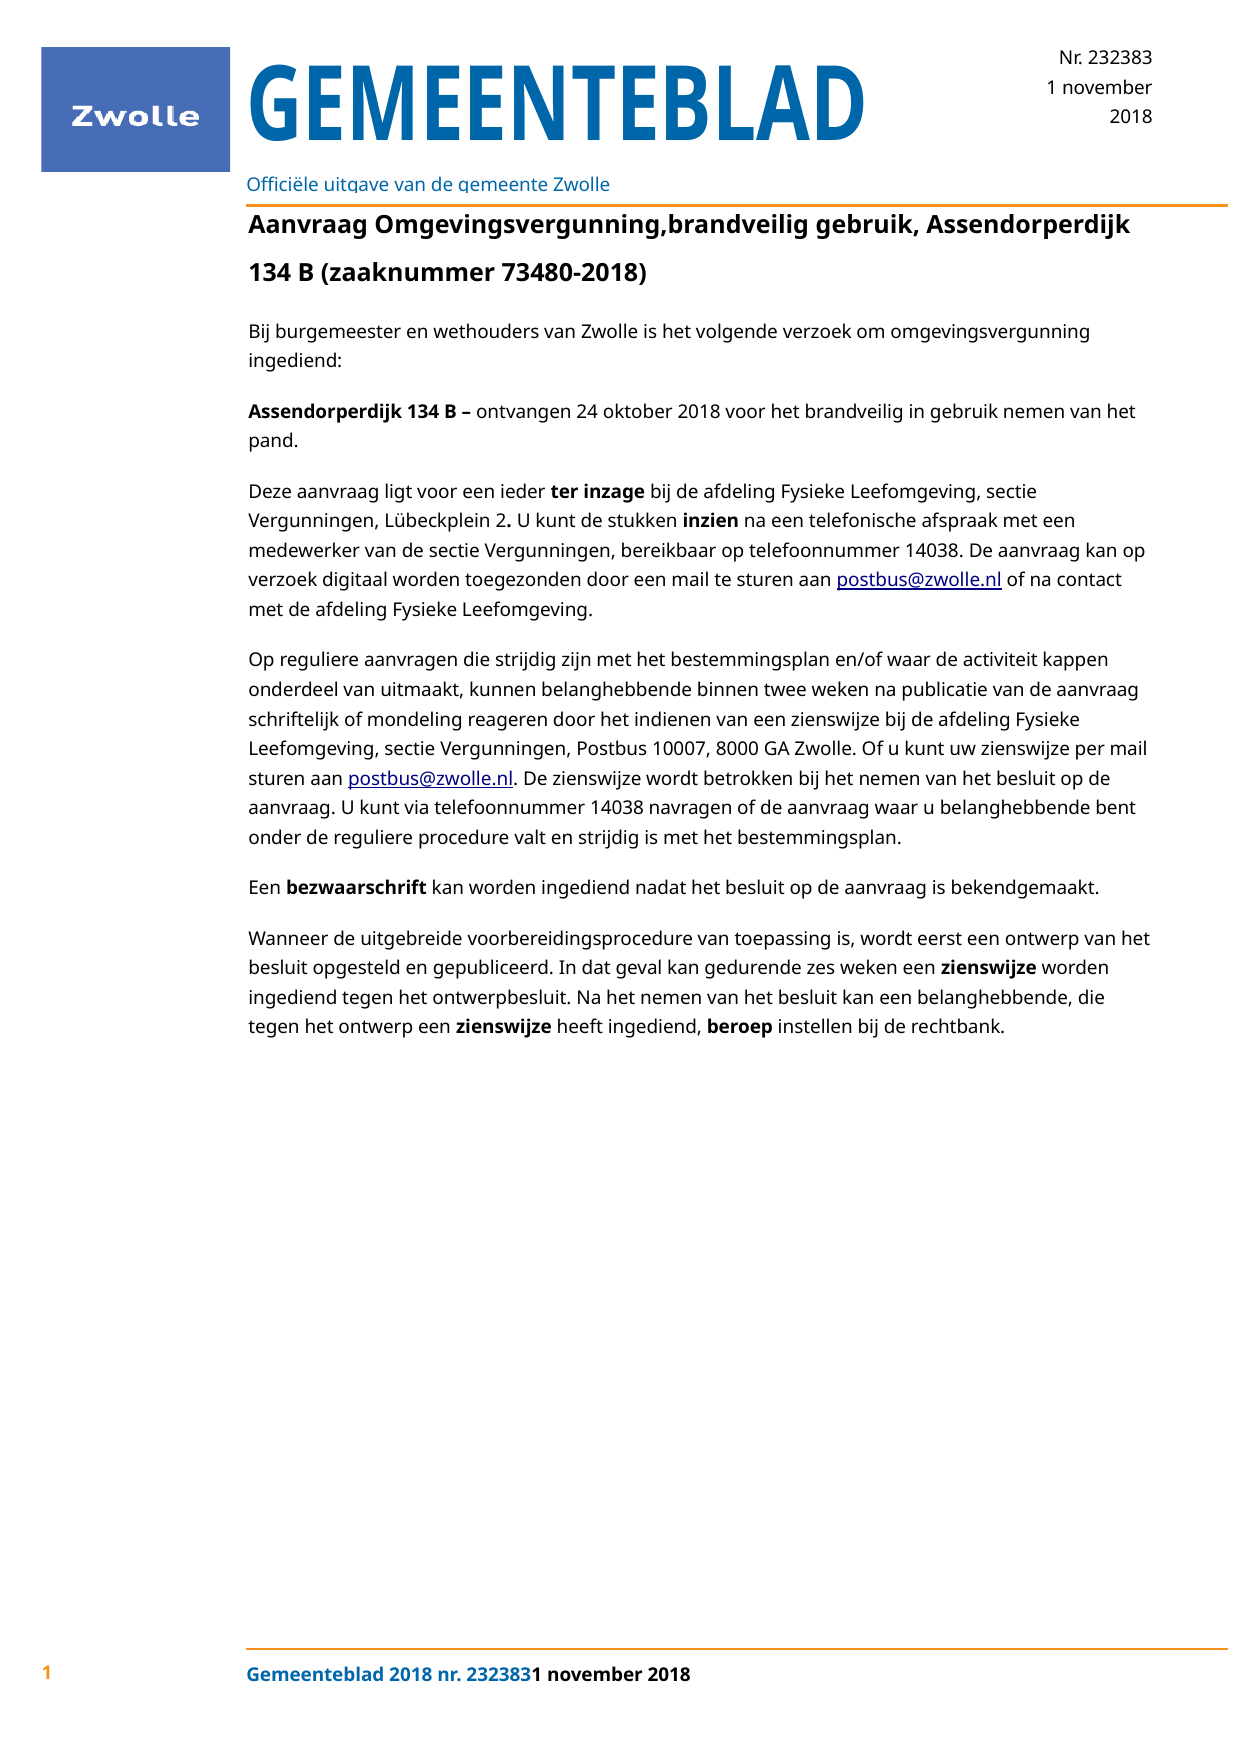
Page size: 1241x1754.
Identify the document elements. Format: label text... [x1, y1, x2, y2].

text Bij burgemeester en wethouders van Zwolle is het volgende verzoek om omgevingsvergunning ingediend: [248, 318, 1152, 373]
text Een bezwaarschrift kan worden ingediend nadat het besluit op de aanvraag is bekendgemaakt. [248, 874, 1152, 900]
text Op reguliere aanvragen die strijdig zijn met het bestemmingsplan en/of waar de activiteit kappen onderdeel van uitmaakt, kunnen belanghebbende binnen twee weken na publicatie van de aanvraag schriftelijk of mondeling reageren door het indienen van een zienswijze bij de afdeling Fysieke Leefomgeving, sectie Vergunningen, Postbus 10007, 8000 GA Zwolle. Of u kunt uw zienswijze per mail sturen aan postbus@zwolle.nl. De zienswijze wordt betrokken bij het nemen van het besluit op de aanvraag. U kunt via telefoonnummer 14038 navragen of de aanvraag waar u belanghebbende bent onder de reguliere procedure valt en strijdig is met het bestemmingsplan. [248, 647, 1152, 850]
picture [41, 47, 231, 172]
text Wanneer de uitgebreide voorbereidingsprocedure van toepassing is, wordt eerst een ontwerp van het besluit opgesteld en gepubliceerd. In dat geval kan gedurende zes weken een zienswijze worden ingediend tegen het ontwerpbesluit. Na het nemen van het besluit kan een belanghebbende, die tegen het ontwerp een zienswijze heeft ingediend, beroep instellen bij de rechtbank. [248, 925, 1152, 1039]
text Deze aanvraag ligt voor een ieder ter inzage bij de afdeling Fysieke Leefomgeving, sectie Vergunningen, Lübeckplein 2. U kunt de stukken inzien na een telefonische afspraak met een medewerker van de sectie Vergunningen, bereikbaar op telefoonnummer 14038. De aanvraag kan op verzoek digitaal worden toegezonden door een mail te sturen aan postbus@zwolle.nl of na contact met de afdeling Fysieke Leefomgeving. [248, 478, 1152, 622]
text Assendorperdijk 134 B – ontvangen 24 oktober 2018 voor het brandveilig in gebruik nemen van het pand. [248, 398, 1152, 453]
text Aanvraag Omgevingsvergunning,brandveilig gebruik, Assendorperdijk 134 B (zaaknummer 73480-2018) [248, 207, 1152, 288]
